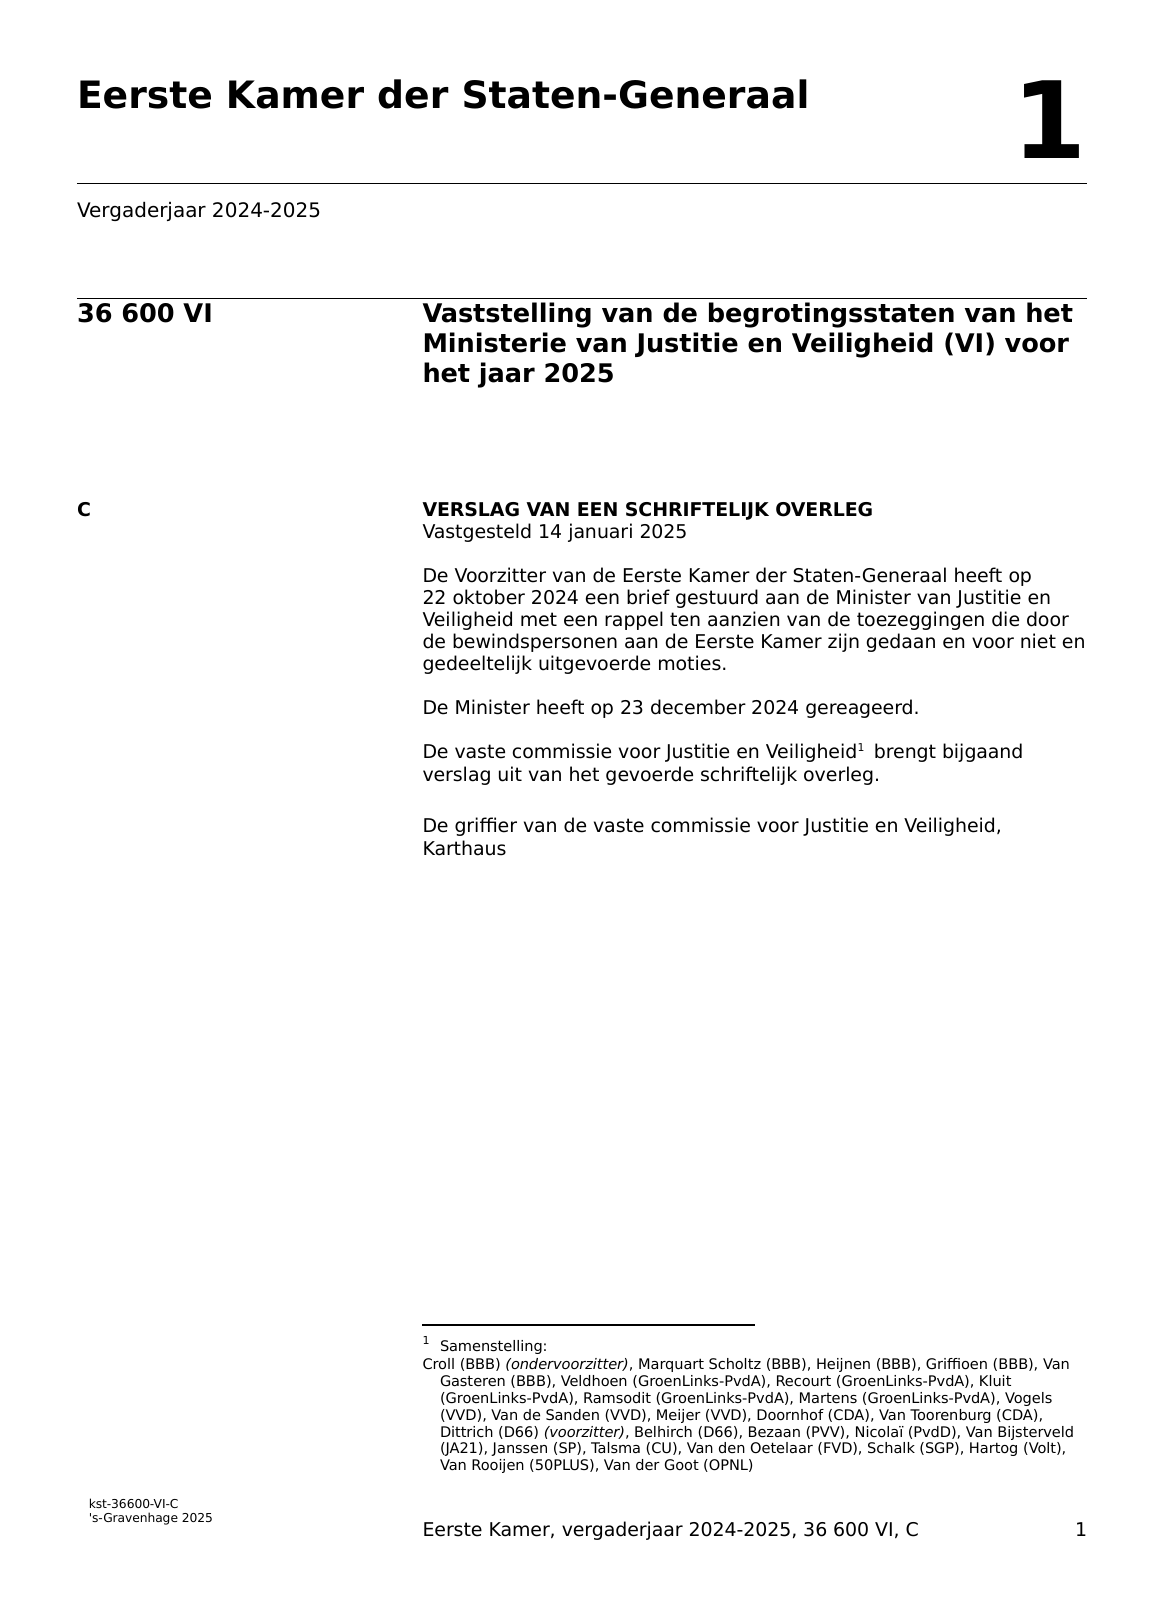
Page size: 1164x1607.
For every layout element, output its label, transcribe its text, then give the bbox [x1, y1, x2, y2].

table_header Eerste Kamer der Staten-Generaal [77, 59, 886, 183]
text De griffier van de vaste commissie voor Justitie en Veiligheid, Karthaus [422, 815, 1087, 859]
text De Minister heeft op 23 december 2024 gereageerd. [422, 697, 1087, 719]
text 's-Gravenhage 2025 [88, 1511, 323, 1525]
subtitle 36 600 VI Vaststelling van de begrotingsstaten van het Ministerie van Justitie en Veiligheid (VI) voor het jaar 2025 [77, 299, 1087, 388]
table_header 1 [886, 59, 1087, 183]
text Croll (BBB) (ondervoorzitter), Marquart Scholtz (BBB), Heijnen (BBB), Griffioen (BBB), Van Gasteren (BBB), Veldhoen (GroenLinks-PvdA), Recourt (GroenLinks-PvdA), Kluit (GroenLinks-PvdA), Ramsodit (GroenLinks-PvdA), Martens (GroenLinks-PvdA), Vogels (VVD), Van de Sanden (VVD), Meijer (VVD), Doornhof (CDA), Van Toorenburg (CDA), Dittrich (D66) (voorzitter), Belhirch (D66), Bezaan (PVV), Nicolaï (PvdD), Van Bijsterveld (JA21), Janssen (SP), Talsma (CU), Van den Oetelaar (FVD), Schalk (SGP), Hartog (Volt), Van Rooijen (50PLUS), Van der Goot (OPNL) [422, 1356, 1087, 1474]
text De Voorzitter van de Eerste Kamer der Staten-Generaal heeft op 22 oktober 2024 een brief gestuurd aan de Minister van Justitie en Veiligheid met een rappel ten aanzien van de toezeggingen die door de bewindspersonen aan de Eerste Kamer zijn gedaan en voor niet en gedeeltelijk uitgevoerde moties. [422, 565, 1087, 675]
table_cell Vergaderjaar 2024-2025 [77, 184, 1087, 298]
text Vastgesteld 14 januari 2025 [422, 521, 1087, 543]
text Samenstelling: [422, 1334, 1087, 1356]
text kst-36600-VI-C [88, 1497, 323, 1511]
text De vaste commissie voor Justitie en Veiligheid brengt bijgaand verslag uit van het gevoerde schriftelijk overleg. [422, 741, 1087, 785]
subtitle C VERSLAG VAN EEN SCHRIFTELIJK OVERLEG [77, 499, 1087, 521]
